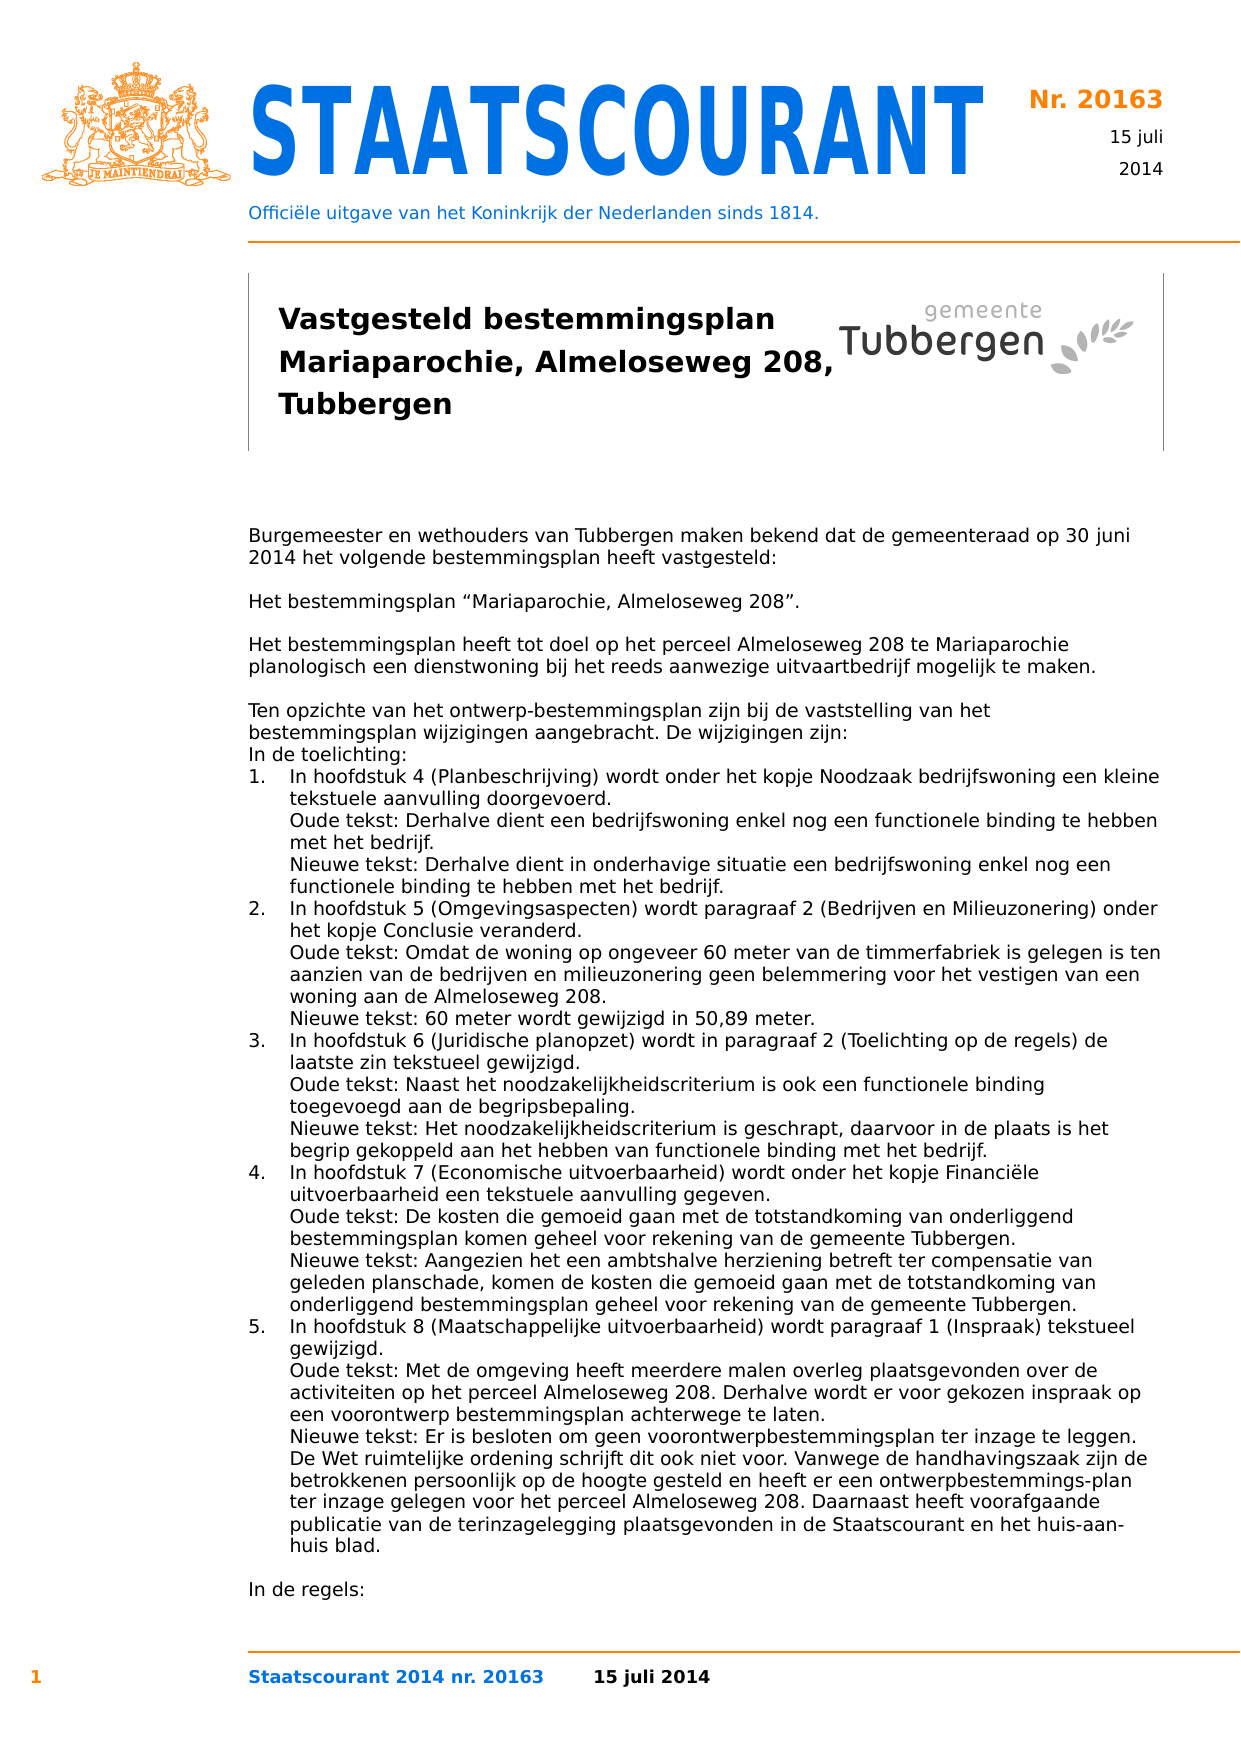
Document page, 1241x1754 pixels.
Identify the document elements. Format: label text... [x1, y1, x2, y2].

text Nieuwe tekst: Derhalve dient in onderhavige situatie een bedrijfswoning enkel nog een functionele binding te hebben met het bedrijf. [289, 854, 1163, 898]
picture [838, 302, 1134, 374]
text Het bestemmingsplan heeft tot doel op het perceel Almeloseweg 208 te Mariaparochie planologisch een dienstwoning bij het reeds aanwezige uitvaartbedrijf mogelijk te maken. [248, 634, 1163, 678]
table_header [25, 62, 248, 241]
text 3. In hoofdstuk 6 (Juridische planopzet) wordt in paragraaf 2 (Toelichting op de regels) de laatste zin tekstueel gewijzigd. [248, 1030, 1163, 1074]
picture [41, 62, 231, 186]
text 1. In hoofdstuk 4 (Planbeschrijving) wordt onder het kopje Noodzaak bedrijfswoning een kleine tekstuele aanvulling doorgevoerd. [248, 766, 1163, 810]
text Oude tekst: Met de omgeving heeft meerdere malen overleg plaatsgevonden over de activiteiten op het perceel Almeloseweg 208. Derhalve wordt er voor gekozen inspraak op een voorontwerp bestemmingsplan achterwege te laten. [289, 1359, 1163, 1426]
text 2. In hoofdstuk 5 (Omgevingsaspecten) wordt paragraaf 2 (Bedrijven en Milieuzonering) onder het kopje Conclusie veranderd. [248, 898, 1163, 942]
text Nieuwe tekst: 60 meter wordt gewijzigd in 50,89 meter. [289, 1008, 1163, 1030]
table_header Nr. 20163 [998, 62, 1240, 121]
text Burgemeester en wethouders van Tubbergen maken bekend dat de gemeenteraad op 30 juni 2014 het volgende bestemmingsplan heeft vastgesteld: [248, 525, 1163, 569]
text Ten opzichte van het ontwerp-bestemmingsplan zijn bij de vaststelling van het bestemmingsplan wijzigingen aangebracht. De wijzigingen zijn: [248, 700, 1163, 744]
text Oude tekst: Omdat de woning op ongeveer 60 meter van de timmerfabriek is gelegen is ten aanzien van de bedrijven en milieuzonering geen belemmering voor het vestigen van een woning aan de Almeloseweg 208. [289, 942, 1163, 1008]
table_header STAATSCOURANT [248, 62, 998, 203]
table_cell 2014 [998, 153, 1240, 203]
text Oude tekst: Naast het noodzakelijkheidscriterium is ook een functionele binding toegevoegd aan de begripsbepaling. [289, 1074, 1163, 1118]
text Nieuwe tekst: Het noodzakelijkheidscriterium is geschrapt, daarvoor in de plaats is het begrip gekoppeld aan het hebben van functionele binding met het bedrijf. [289, 1118, 1163, 1162]
text Nieuwe tekst: Er is besloten om geen voorontwerpbestemmingsplan ter inzage te leggen. De Wet ruimtelijke ordening schrijft dit ook niet voor. Vanwege de handhavingszaak zijn de betrokkenen persoonlijk op de hoogte gesteld en heeft er een ontwerpbestemmings-plan ter inzage gelegen voor het perceel Almeloseweg 208. Daarnaast heeft voorafgaande publicatie van de terinzagelegging plaatsgevonden in de Staatscourant en het huis-aan-huis blad. [289, 1426, 1163, 1557]
text In de toelichting: [248, 744, 1163, 766]
table_cell 15 juli [998, 121, 1240, 153]
text 5. In hoofdstuk 8 (Maatschappelijke uitvoerbaarheid) wordt paragraaf 1 (Inspraak) tekstueel gewijzigd. [248, 1316, 1163, 1359]
text Oude tekst: Derhalve dient een bedrijfswoning enkel nog een functionele binding te hebben met het bedrijf. [289, 810, 1163, 854]
table_cell Officiële uitgave van het Koninkrijk der Nederlanden sinds 1814. [248, 203, 1240, 241]
text In de regels: [248, 1579, 1163, 1601]
text Oude tekst: De kosten die gemoeid gaan met de totstandkoming van onderliggend bestemmingsplan komen geheel voor rekening van de gemeente Tubbergen. [289, 1206, 1163, 1250]
text 4. In hoofdstuk 7 (Economische uitvoerbaarheid) wordt onder het kopje Financiële uitvoerbaarheid een tekstuele aanvulling gegeven. [248, 1162, 1163, 1206]
text Het bestemmingsplan “Mariaparochie, Almeloseweg 208”. [248, 591, 1163, 612]
text Nieuwe tekst: Aangezien het een ambtshalve herziening betreft ter compensatie van geleden planschade, komen de kosten die gemoeid gaan met de totstandkoming van onderliggend bestemmingsplan geheel voor rekening van de gemeente Tubbergen. [289, 1250, 1163, 1316]
subtitle Vastgesteld bestemmingsplan Mariaparochie, Almeloseweg 208, Tubbergen [249, 273, 1163, 451]
